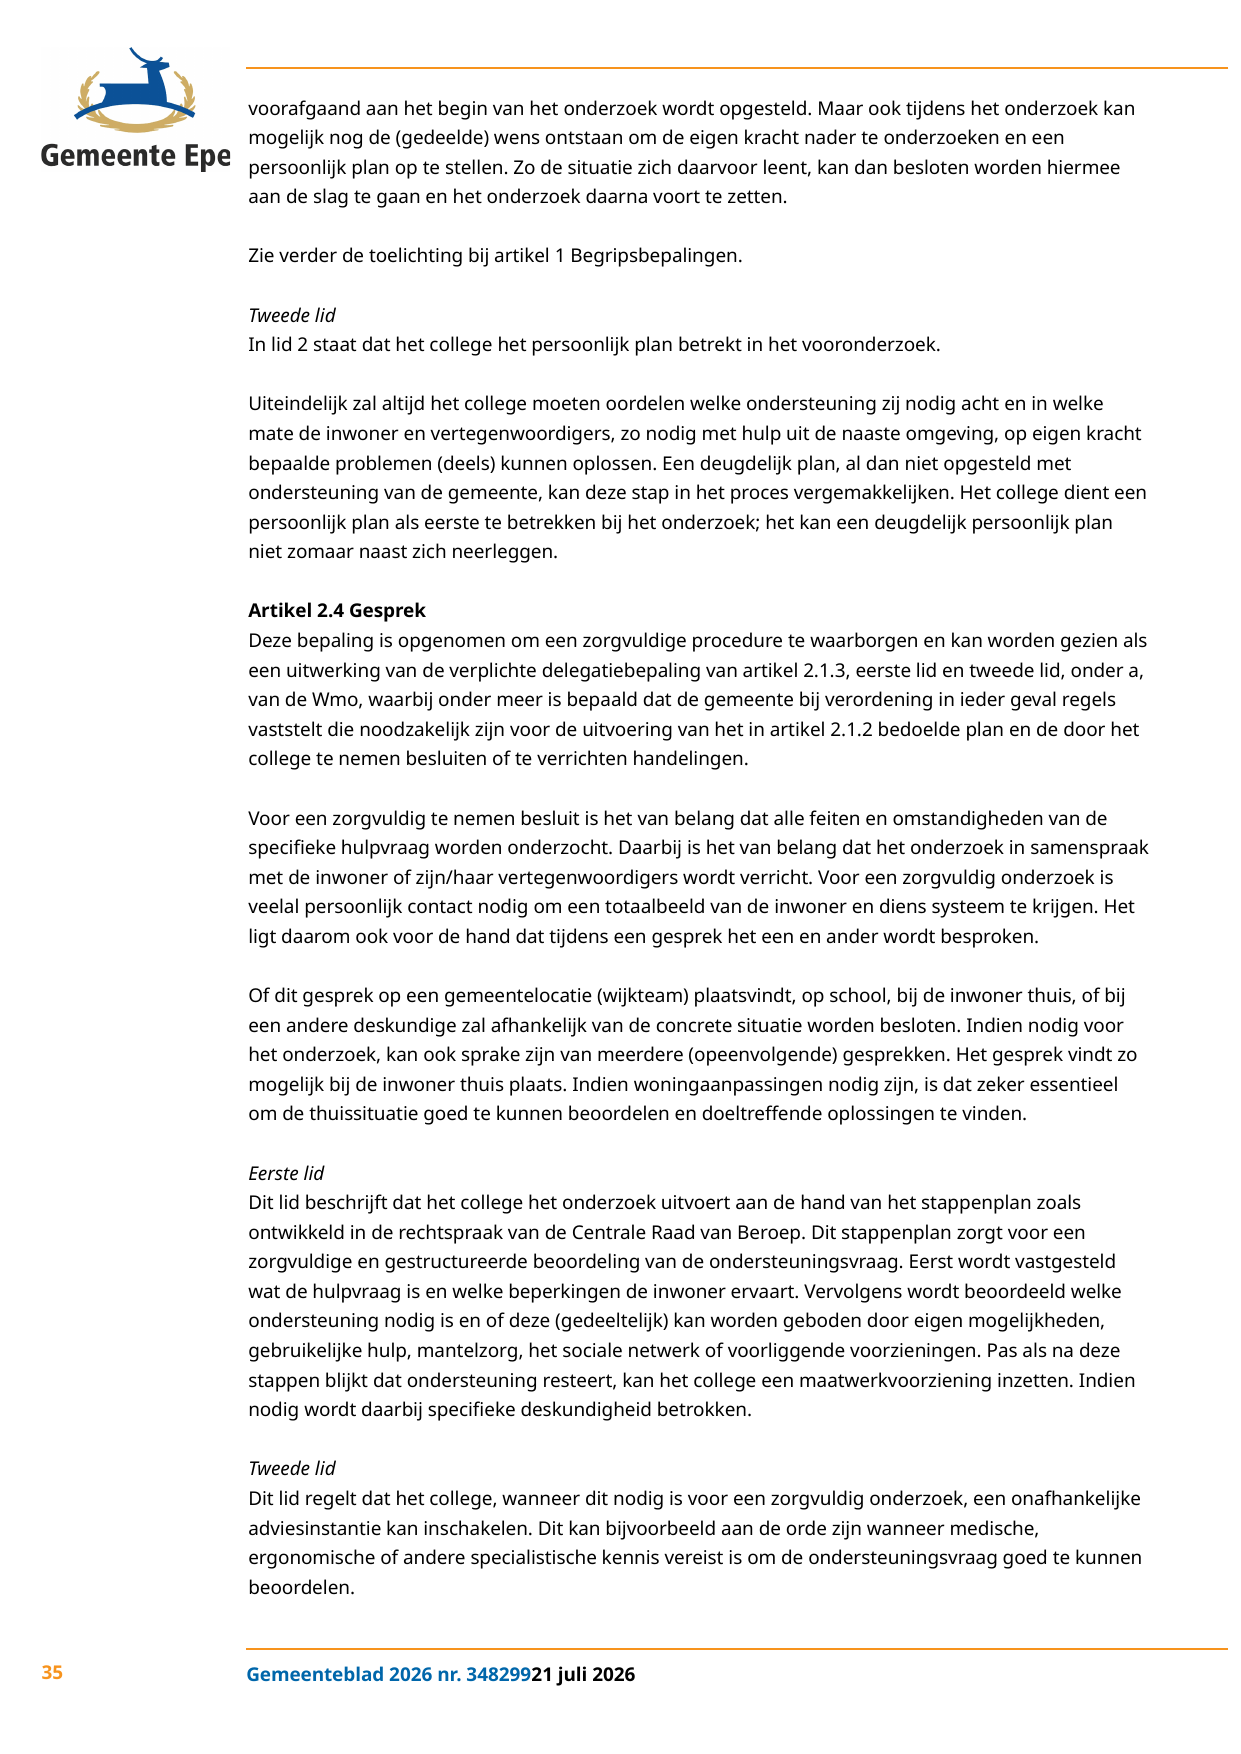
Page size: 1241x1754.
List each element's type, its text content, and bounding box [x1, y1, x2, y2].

text Artikel 2.4 Gesprek [248, 598, 1152, 623]
text Tweede lid [248, 1456, 1152, 1481]
text Eerste lid [248, 1160, 1152, 1186]
picture [41, 47, 231, 172]
text Uiteindelijk zal altijd het college moeten oordelen welke ondersteuning zij nodig acht en in welke mate de inwoner en vertegenwoordigers, zo nodig met hulp uit de naaste omgeving, op eigen kracht bepaalde problemen (deels) kunnen oplossen. Een deugdelijk plan, al dan niet opgesteld met ondersteuning van de gemeente, kan deze stap in het proces vergemakkelijken. Het college dient een persoonlijk plan als eerste te betrekken bij het onderzoek; het kan een deugdelijk persoonlijk plan niet zomaar naast zich neerleggen. [248, 391, 1152, 564]
text Dit lid regelt dat het college, wanneer dit nodig is voor een zorgvuldig onderzoek, een onafhankelijke adviesinstantie kan inschakelen. Dit kan bijvoorbeeld aan de orde zijn wanneer medische, ergonomische of andere specialistische kennis vereist is om de ondersteuningsvraag goed te kunnen beoordelen. [248, 1485, 1152, 1600]
text Deze bepaling is opgenomen om een zorgvuldige procedure te waarborgen en kan worden gezien als een uitwerking van de verplichte delegatiebepaling van artikel 2.1.3, eerste lid en tweede lid, onder a, van de Wmo, waarbij onder meer is bepaald dat de gemeente bij verordening in ieder geval regels vaststelt die noodzakelijk zijn voor de uitvoering van het in artikel 2.1.2 bedoelde plan en de door het college te nemen besluiten of te verrichten handelingen. [248, 627, 1152, 771]
text In lid 2 staat dat het college het persoonlijk plan betrekt in het vooronderzoek. [248, 331, 1152, 357]
text Dit lid beschrijft dat het college het onderzoek uitvoert aan de hand van het stappenplan zoals ontwikkeld in de rechtspraak van de Centrale Raad van Beroep. Dit stappenplan zorgt voor een zorgvuldige en gestructureerde beoordeling van de ondersteuningsvraag. Eerst wordt vastgesteld wat de hulpvraag is en welke beperkingen de inwoner ervaart. Vervolgens wordt beoordeeld welke ondersteuning nodig is en of deze (gedeeltelijk) kan worden geboden door eigen mogelijkheden, gebruikelijke hulp, mantelzorg, het sociale netwerk of voorliggende voorzieningen. Pas als na deze stappen blijkt dat ondersteuning resteert, kan het college een maatwerkvoorziening inzetten. Indien nodig wordt daarbij specifieke deskundigheid betrokken. [248, 1189, 1152, 1422]
text Zie verder de toelichting bij artikel 1 Begripsbepalingen. [248, 243, 1152, 268]
text Tweede lid [248, 302, 1152, 328]
text Of dit gesprek op een gemeentelocatie (wijkteam) plaatsvindt, op school, bij de inwoner thuis, of bij een andere deskundige zal afhankelijk van de concrete situatie worden besloten. Indien nodig voor het onderzoek, kan ook sprake zijn van meerdere (opeenvolgende) gesprekken. Het gesprek vindt zo mogelijk bij de inwoner thuis plaats. Indien woningaanpassingen nodig zijn, is dat zeker essentieel om de thuissituatie goed te kunnen beoordelen en doeltreffende oplossingen te vinden. [248, 982, 1152, 1126]
text Voor een zorgvuldig te nemen besluit is het van belang dat alle feiten en omstandigheden van de specifieke hulpvraag worden onderzocht. Daarbij is het van belang dat het onderzoek in samenspraak met de inwoner of zijn/haar vertegenwoordigers wordt verricht. Voor een zorgvuldig onderzoek is veelal persoonlijk contact nodig om een totaalbeeld van de inwoner en diens systeem te krijgen. Het ligt daarom ook voor de hand dat tijdens een gesprek het een en ander wordt besproken. [248, 805, 1152, 949]
text voorafgaand aan het begin van het onderzoek wordt opgesteld. Maar ook tijdens het onderzoek kan mogelijk nog de (gedeelde) wens ontstaan om de eigen kracht nader te onderzoeken en een persoonlijk plan op te stellen. Zo de situatie zich daarvoor leent, kan dan besloten worden hiermee aan de slag te gaan en het onderzoek daarna voort te zetten. [248, 95, 1152, 209]
